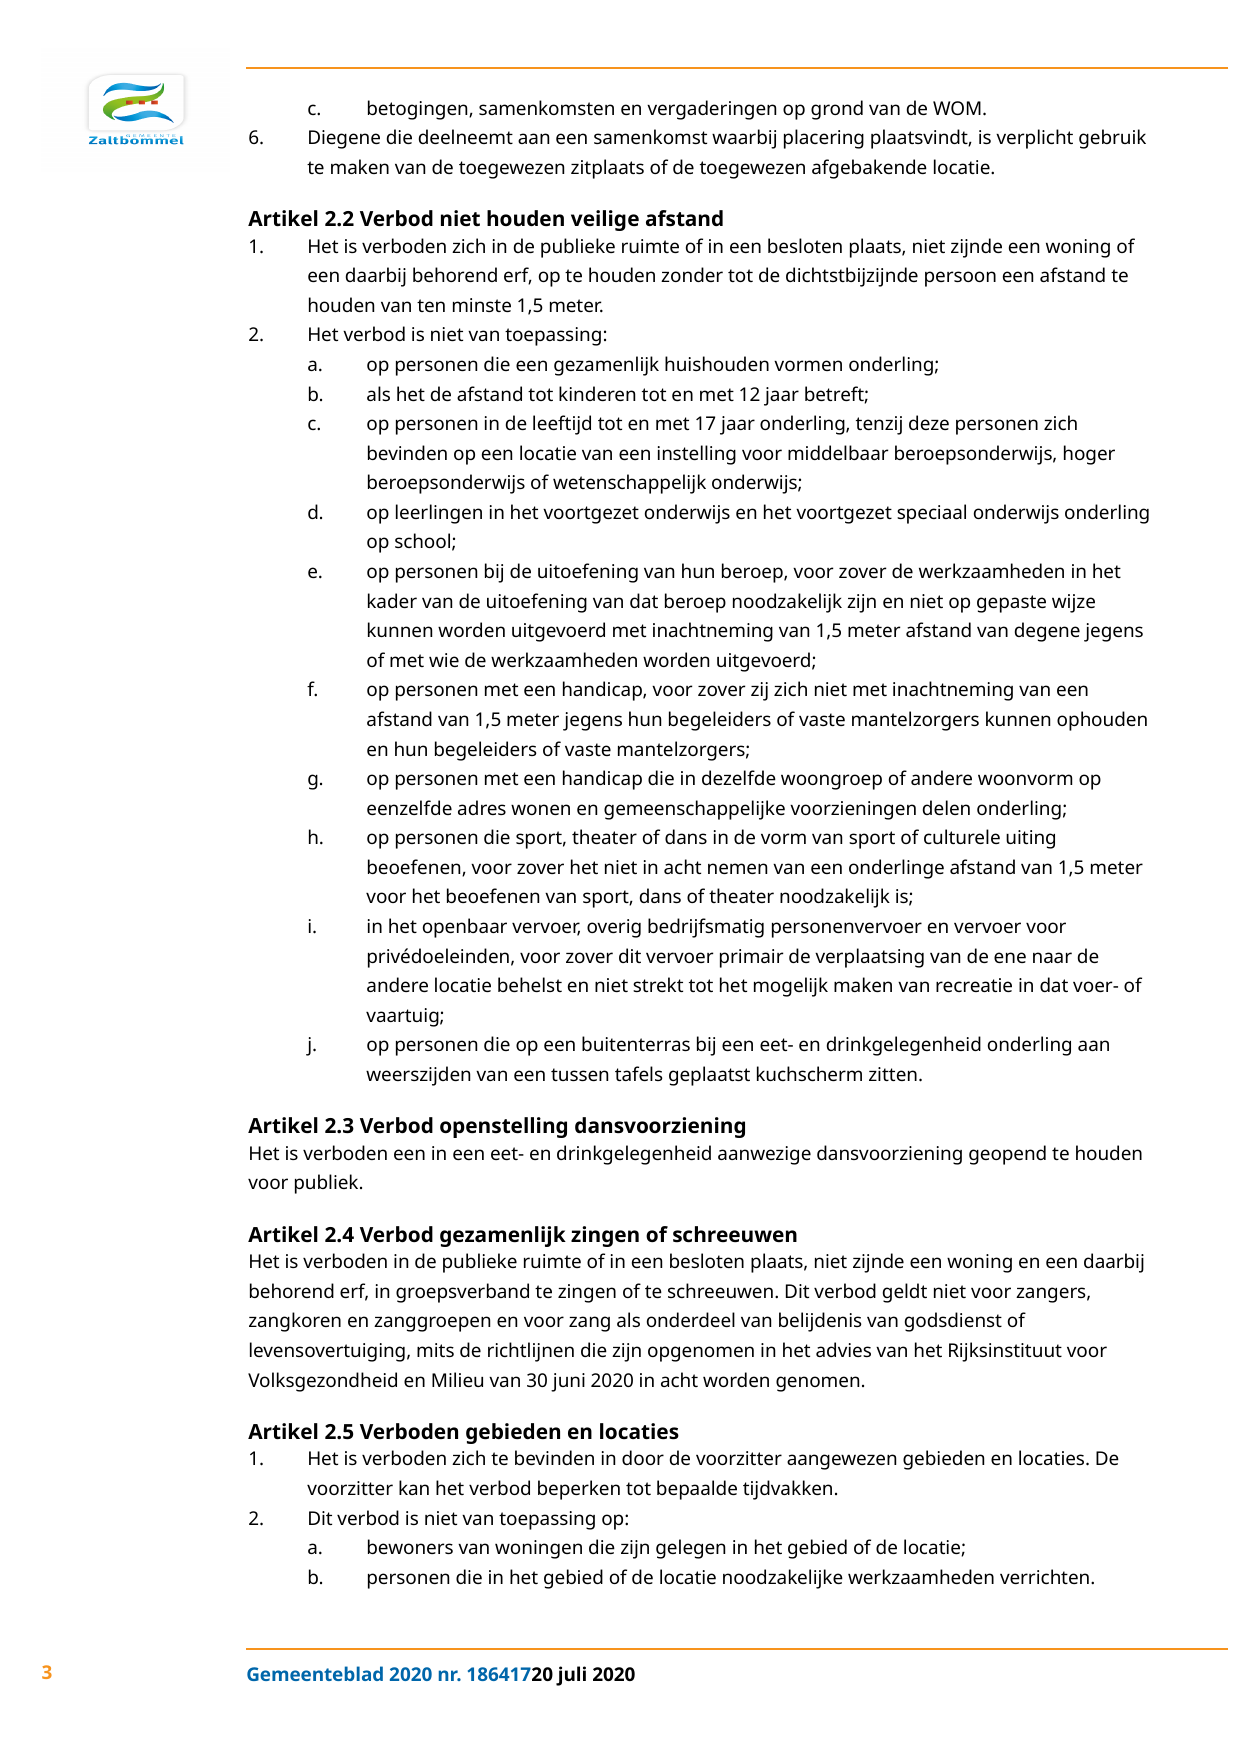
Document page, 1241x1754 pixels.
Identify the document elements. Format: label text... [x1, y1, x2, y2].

list in het openbaar vervoer, overig bedrijfsmatig personenvervoer en vervoer voor privédoeleinden, voor zover dit vervoer primair de verplaatsing van de ene naar de andere locatie behelst en niet strekt tot het mogelijk maken van recreatie in dat voer- of vaartuig; [307, 913, 1152, 1028]
list op personen die op een buitenterras bij een eet- en drinkgelegenheid onderling aan weerszijden van een tussen tafels geplaatst kuchscherm zitten. [307, 1032, 1152, 1087]
list op personen in de leeftijd tot en met 17 jaar onderling, tenzij deze personen zich bevinden op een locatie van een instelling voor middelbaar beroepsonderwijs, hoger beroepsonderwijs of wetenschappelijk onderwijs; [307, 410, 1152, 495]
text Artikel 2.3 Verbod openstelling dansvoorziening [248, 1112, 1152, 1140]
picture [41, 47, 231, 172]
list op personen bij de uitoefening van hun beroep, voor zover de werkzaamheden in het kader van de uitoefening van dat beroep noodzakelijk zijn en niet op gepaste wijze kunnen worden uitgevoerd met inachtneming van 1,5 meter afstand van degene jegens of met wie de werkzaamheden worden uitgevoerd; [307, 558, 1152, 673]
text Artikel 2.2 Verbod niet houden veilige afstand [248, 204, 1152, 233]
text Het is verboden in de publieke ruimte of in een besloten plaats, niet zijnde een woning en een daarbij behorend erf, in groepsverband te zingen of te schreeuwen. Dit verbod geldt niet voor zangers, zangkoren en zanggroepen en voor zang als onderdeel van belijdenis van godsdienst of levensovertuiging, mits de richtlijnen die zijn opgenomen in het advies van het Rijksinstituut voor Volksgezondheid en Milieu van 30 juni 2020 in acht worden genomen. [248, 1248, 1152, 1392]
list bewoners van woningen die zijn gelegen in het gebied of de locatie; [307, 1534, 1152, 1560]
list betogingen, samenkomsten en vergaderingen op grond van de WOM. [307, 95, 1152, 121]
list op personen met een handicap die in dezelfde woongroep of andere woonvorm op eenzelfde adres wonen en gemeenschappelijke voorzieningen delen onderling; [307, 765, 1152, 821]
list Het is verboden zich te bevinden in door de voorzitter aangewezen gebieden en locaties. De voorzitter kan het verbod beperken tot bepaalde tijdvakken. [248, 1446, 1152, 1501]
list op leerlingen in het voortgezet onderwijs en het voortgezet speciaal onderwijs onderling op school; [307, 499, 1152, 554]
list Het verbod is niet van toepassing: [248, 322, 1152, 347]
text Het is verboden een in een eet- en drinkgelegenheid aanwezige dansvoorziening geopend te houden voor publiek. [248, 1140, 1152, 1195]
list op personen met een handicap, voor zover zij zich niet met inachtneming van een afstand van 1,5 meter jegens hun begeleiders of vaste mantelzorgers kunnen ophouden en hun begeleiders of vaste mantelzorgers; [307, 677, 1152, 761]
list Het is verboden zich in de publieke ruimte of in een besloten plaats, niet zijnde een woning of een daarbij behorend erf, op te houden zonder tot de dichtstbijzijnde persoon een afstand te houden van ten minste 1,5 meter. [248, 233, 1152, 318]
list als het de afstand tot kinderen tot en met 12 jaar betreft; [307, 381, 1152, 406]
list Diegene die deelneemt aan een samenkomst waarbij placering plaatsvindt, is verplicht gebruik te maken van de toegewezen zitplaats of de toegewezen afgebakende locatie. [248, 124, 1152, 180]
text Artikel 2.4 Verbod gezamenlijk zingen of schreeuwen [248, 1220, 1152, 1248]
list op personen die sport, theater of dans in de vorm van sport of culturele uiting beoefenen, voor zover het niet in acht nemen van een onderlinge afstand van 1,5 meter voor het beoefenen van sport, dans of theater noodzakelijk is; [307, 824, 1152, 909]
text Artikel 2.5 Verboden gebieden en locaties [248, 1417, 1152, 1446]
list op personen die een gezamenlijk huishouden vormen onderling; [307, 351, 1152, 377]
list personen die in het gebied of de locatie noodzakelijke werkzaamheden verrichten. [307, 1564, 1152, 1590]
list Dit verbod is niet van toepassing op: [248, 1505, 1152, 1531]
